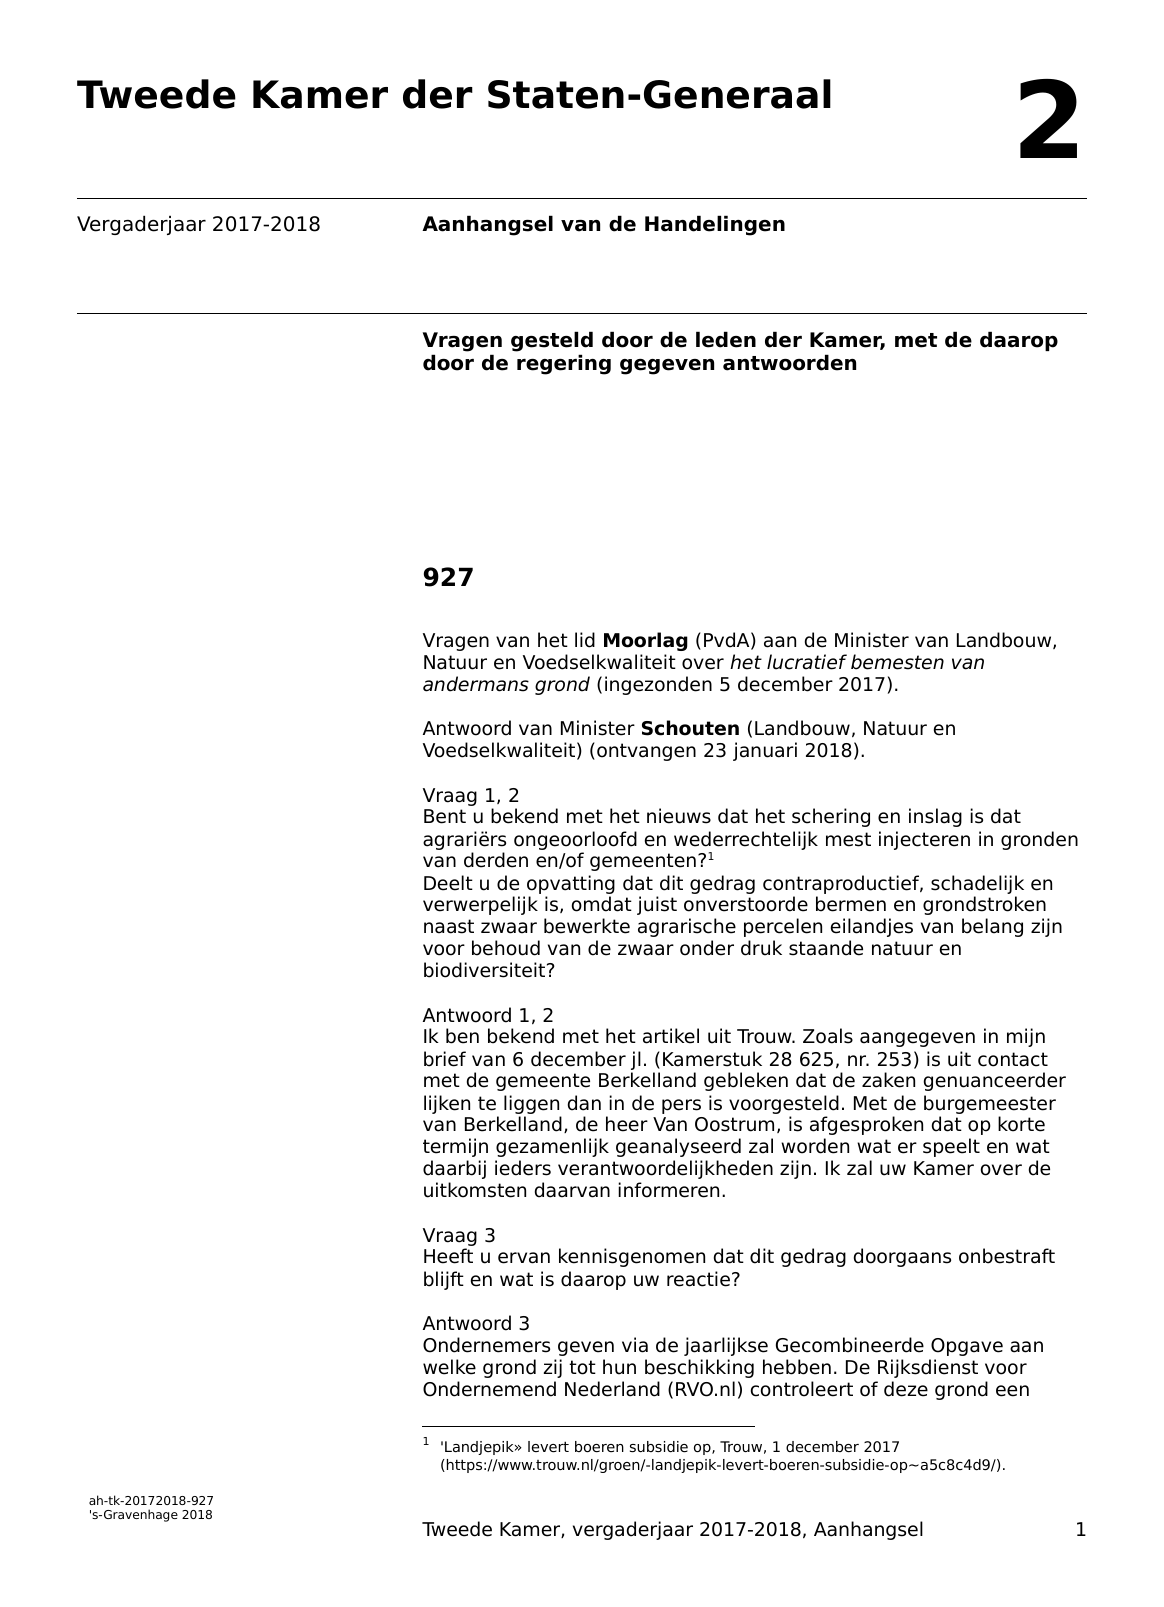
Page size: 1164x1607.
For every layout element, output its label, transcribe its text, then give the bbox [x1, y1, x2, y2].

text Ondernemers geven via de jaarlijkse Gecombineerde Opgave aan welke grond zij tot hun beschikking hebben. De Rijksdienst voor Ondernemend Nederland (RVO.nl) controleert of deze grond een [422, 1334, 1087, 1401]
table_header 2 [886, 59, 1087, 198]
table_cell Aanhangsel van de Handelingen [422, 199, 1087, 313]
text 927 [422, 563, 1087, 592]
text Antwoord 1, 2 [422, 1004, 1087, 1026]
text Antwoord 3 [422, 1313, 1087, 1334]
table_cell Vragen gesteld door de leden der Kamer, met de daarop door de regering gegeven antwoorden [422, 314, 1087, 375]
text Bent u bekend met het nieuws dat het schering en inslag is dat agrariërs ongeoorloofd en wederrechtelijk mest injecteren in gronden van derden en/of gemeenten? [422, 806, 1087, 872]
text Ik ben bekend met het artikel uit Trouw. Zoals aangegeven in mijn brief van 6 december jl. (Kamerstuk 28 625, nr. 253) is uit contact met de gemeente Berkelland gebleken dat de zaken genuanceerder lijken te liggen dan in de pers is voorgesteld. Met de burgemeester van Berkelland, de heer Van Oostrum, is afgesproken dat op korte termijn gezamenlijk geanalyseerd zal worden wat er speelt en wat daarbij ieders verantwoordelijkheden zijn. Ik zal uw Kamer over de uitkomsten daarvan informeren. [422, 1026, 1087, 1202]
text Heeft u ervan kennisgenomen dat dit gedrag doorgaans onbestraft blijft en wat is daarop uw reactie? [422, 1246, 1087, 1290]
text 's-Gravenhage 2018 [88, 1508, 323, 1522]
table_header Tweede Kamer der Staten-Generaal [77, 59, 886, 198]
text ah-tk-20172018-927 [88, 1494, 323, 1508]
text Deelt u de opvatting dat dit gedrag contraproductief, schadelijk en verwerpelijk is, omdat juist onverstoorde bermen en grondstroken naast zwaar bewerkte agrarische percelen eilandjes van belang zijn voor behoud van de zwaar onder druk staande natuur en biodiversiteit? [422, 872, 1087, 982]
text Vraag 1, 2 [422, 784, 1087, 806]
table_cell Vergaderjaar 2017-2018 [77, 199, 422, 313]
text Antwoord van Minister Schouten (Landbouw, Natuur en Voedselkwaliteit) (ontvangen 23 januari 2018). [422, 718, 1087, 762]
table_cell [77, 314, 422, 375]
text 'Landjepik» levert boeren subsidie op, Trouw, 1 december 2017 (https://www.trouw.nl/groen/-landjepik-levert-boeren-subsidie-op~a5c8c4d9/). [422, 1435, 1087, 1474]
text Vragen van het lid Moorlag (PvdA) aan de Minister van Landbouw, Natuur en Voedselkwaliteit over het lucratief bemesten van andermans grond (ingezonden 5 december 2017). [422, 630, 1087, 696]
text Vraag 3 [422, 1224, 1087, 1246]
